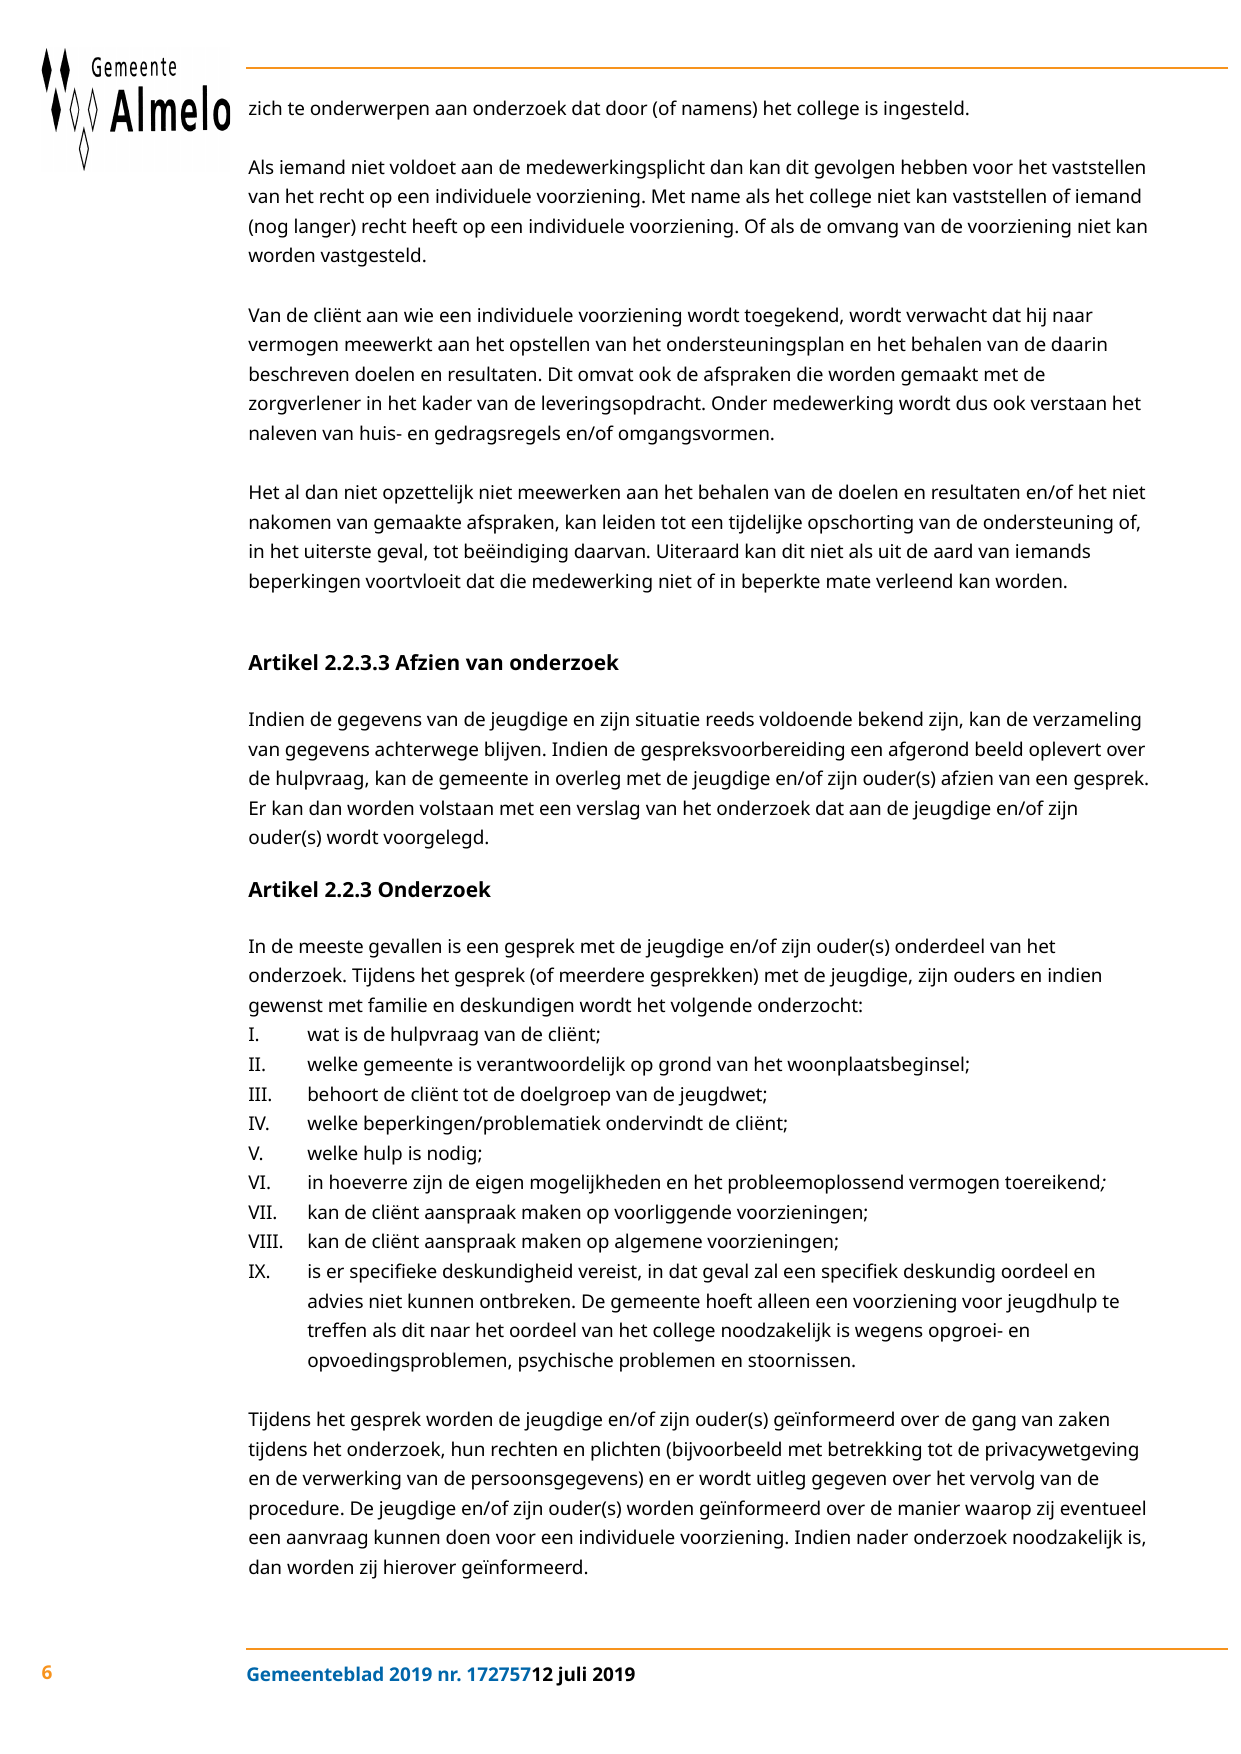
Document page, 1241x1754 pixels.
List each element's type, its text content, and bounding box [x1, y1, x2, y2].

text Als iemand niet voldoet aan de medewerkingsplicht dan kan dit gevolgen hebben voor het vaststellen van het recht op een individuele voorziening. Met name als het college niet kan vaststellen of iemand (nog langer) recht heeft op een individuele voorziening. Of als de omvang van de voorziening niet kan worden vastgesteld. [248, 154, 1152, 268]
text Artikel 2.2.3.3 Afzien van onderzoek [248, 648, 1152, 677]
list welke hulp is nodig; [248, 1140, 1152, 1166]
text Het al dan niet opzettelijk niet meewerken aan het behalen van de doelen en resultaten en/of het niet nakomen van gemaakte afspraken, kan leiden tot een tijdelijke opschorting van de ondersteuning of, in het uiterste geval, tot beëindiging daarvan. Uiteraard kan dit niet als uit de aard van iemands beperkingen voortvloeit dat die medewerking niet of in beperkte mate verleend kan worden. [248, 479, 1152, 594]
list welke gemeente is verantwoordelijk op grond van het woonplaatsbeginsel; [248, 1051, 1152, 1077]
list wat is de hulpvraag van de cliënt; [248, 1022, 1152, 1047]
list welke beperkingen/problematiek ondervindt de cliënt; [248, 1110, 1152, 1136]
text Indien de gegevens van de jeugdige en zijn situatie reeds voldoende bekend zijn, kan de verzameling van gegevens achterwege blijven. Indien de gespreksvoorbereiding een afgerond beeld oplevert over de hulpvraag, kan de gemeente in overleg met de jeugdige en/of zijn ouder(s) afzien van een gesprek. Er kan dan worden volstaan met een verslag van het onderzoek dat aan de jeugdige en/of zijn ouder(s) wordt voorgelegd. [248, 706, 1152, 850]
list kan de cliënt aanspraak maken op voorliggende voorzieningen; [248, 1199, 1152, 1225]
text Van de cliënt aan wie een individuele voorziening wordt toegekend, wordt verwacht dat hij naar vermogen meewerkt aan het opstellen van het ondersteuningsplan en het behalen van de daarin beschreven doelen en resultaten. Dit omvat ook de afspraken die worden gemaakt met de zorgverlener in het kader van de leveringsopdracht. Onder medewerking wordt dus ook verstaan het naleven van huis- en gedragsregels en/of omgangsvormen. [248, 302, 1152, 446]
text Tijdens het gesprek worden de jeugdige en/of zijn ouder(s) geïnformeerd over de gang van zaken tijdens het onderzoek, hun rechten en plichten (bijvoorbeeld met betrekking tot de privacywetgeving en de verwerking van de persoonsgegevens) en er wordt uitleg gegeven over het vervolg van de procedure. De jeugdige en/of zijn ouder(s) worden geïnformeerd over de manier waarop zij eventueel een aanvraag kunnen doen voor een individuele voorziening. Indien nader onderzoek noodzakelijk is, dan worden zij hierover geïnformeerd. [248, 1406, 1152, 1580]
list is er specifieke deskundigheid vereist, in dat geval zal een specifiek deskundig oordeel en advies niet kunnen ontbreken. De gemeente hoeft alleen een voorziening voor jeugdhulp te treffen als dit naar het oordeel van het college noodzakelijk is wegens opgroei- en opvoedingsproblemen, psychische problemen en stoornissen. [248, 1258, 1152, 1373]
text In de meeste gevallen is een gesprek met de jeugdige en/of zijn ouder(s) onderdeel van het onderzoek. Tijdens het gesprek (of meerdere gesprekken) met de jeugdige, zijn ouders en indien gewenst met familie en deskundigen wordt het volgende onderzocht: [248, 933, 1152, 1018]
text Artikel 2.2.3 Onderzoek [248, 875, 1152, 903]
list in hoeverre zijn de eigen mogelijkheden en het probleemoplossend vermogen toereikend; [248, 1169, 1152, 1195]
picture [41, 47, 231, 172]
list behoort de cliënt tot de doelgroep van de jeugdwet; [248, 1081, 1152, 1107]
list kan de cliënt aanspraak maken op algemene voorzieningen; [248, 1229, 1152, 1254]
text zich te onderwerpen aan onderzoek dat door (of namens) het college is ingesteld. [248, 95, 1152, 121]
